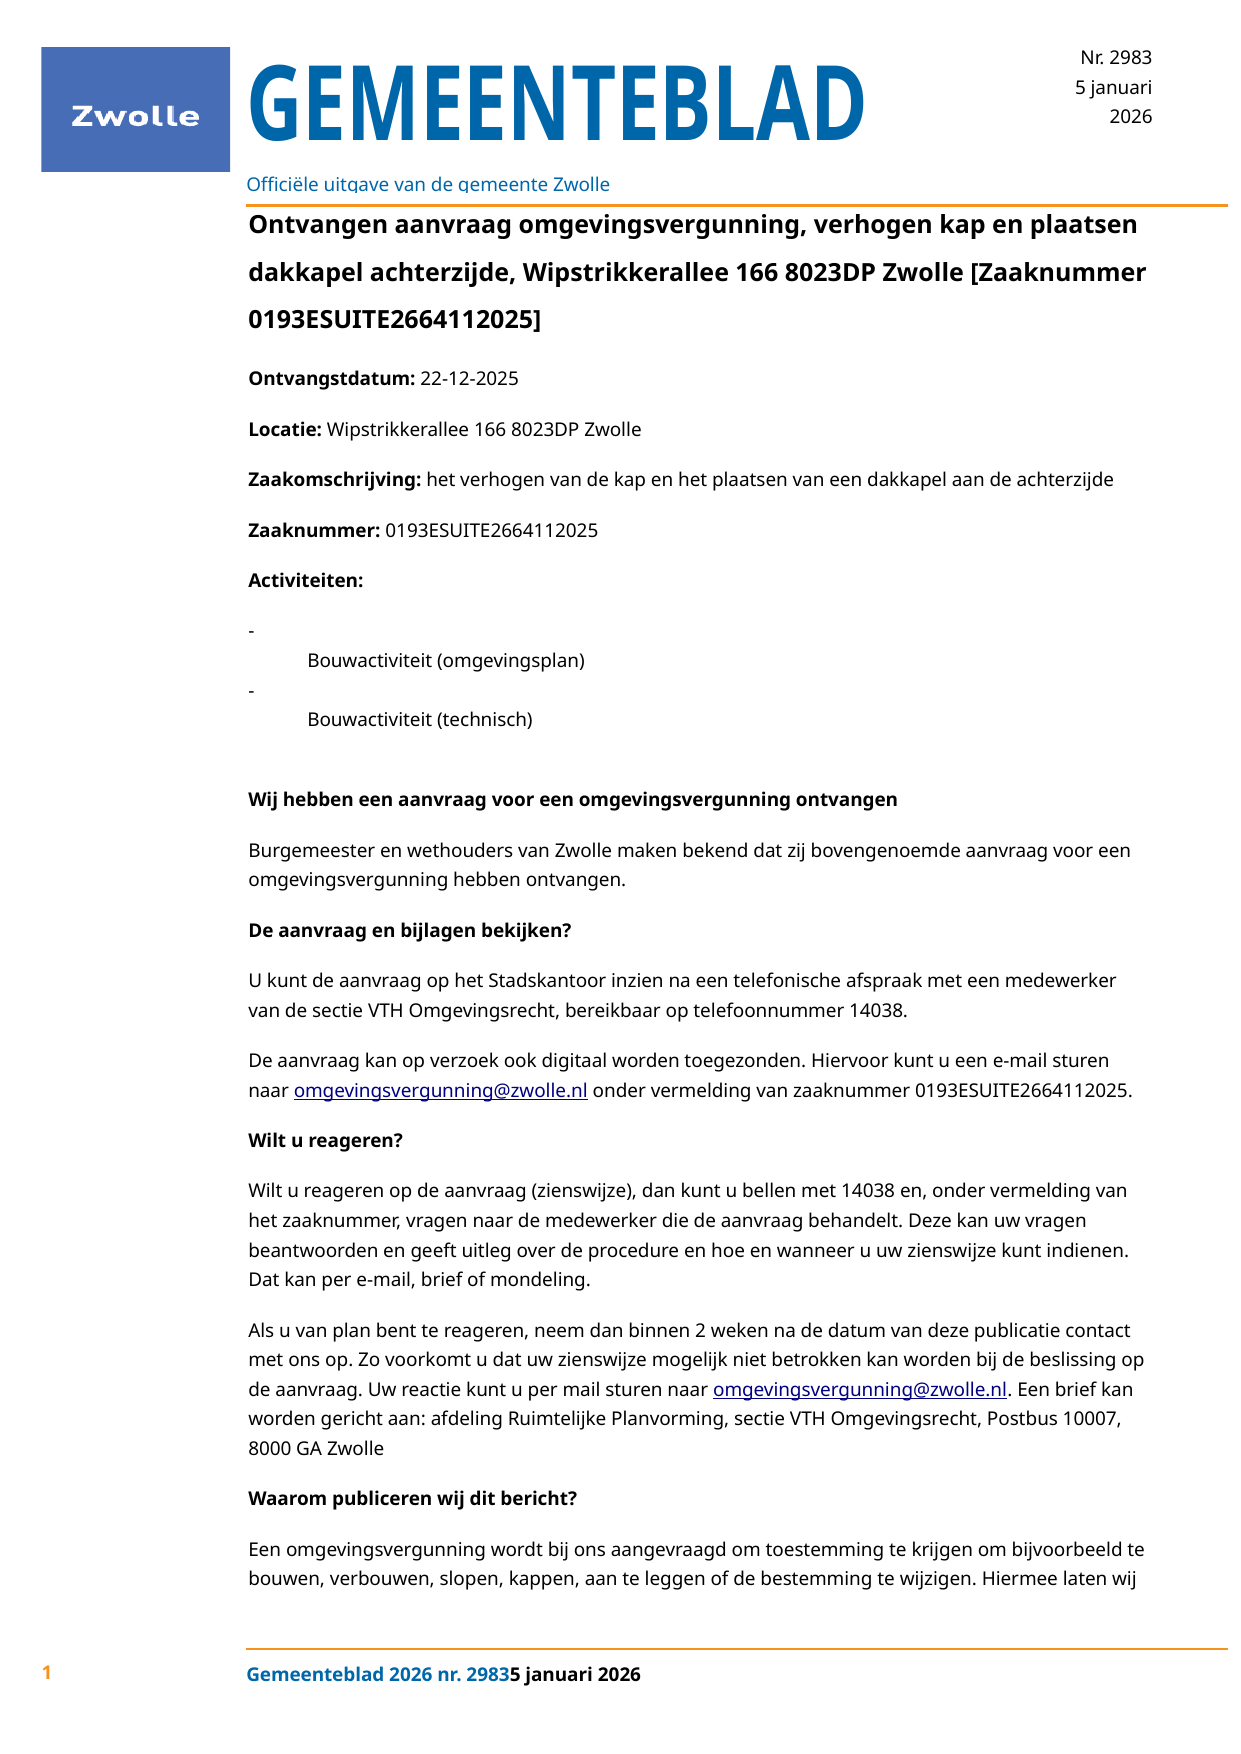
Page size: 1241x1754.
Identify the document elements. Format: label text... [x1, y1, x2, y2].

list Bouwactiviteit (technisch) [248, 706, 1152, 732]
text Zaaknummer: 0193ESUITE2664112025 [248, 517, 1152, 542]
text De aanvraag kan op verzoek ook digitaal worden toegezonden. Hiervoor kunt u een e-mail sturen naar omgevingsvergunning@zwolle.nl onder vermelding van zaaknummer 0193ESUITE2664112025. [248, 1047, 1152, 1102]
text Burgemeester en wethouders van Zwolle maken bekend dat zij bovengenoemde aanvraag voor een omgevingsvergunning hebben ontvangen. [248, 837, 1152, 892]
text Als u van plan bent te reageren, neem dan binnen 2 weken na de datum van deze publicatie contact met ons op. Zo voorkomt u dat uw zienswijze mogelijk niet betrokken kan worden bij de beslissing op de aanvraag. Uw reactie kunt u per mail sturen naar omgevingsvergunning@zwolle.nl. Een brief kan worden gericht aan: afdeling Ruimtelijke Planvorming, sectie VTH Omgevingsrecht, Postbus 10007, 8000 GA Zwolle [248, 1317, 1152, 1461]
text Ontvangen aanvraag omgevingsvergunning, verhogen kap en plaatsen dakkapel achterzijde, Wipstrikkerallee 166 8023DP Zwolle [Zaaknummer 0193ESUITE2664112025] [248, 207, 1152, 336]
text Waarom publiceren wij dit bericht? [248, 1486, 1152, 1511]
text Een omgevingsvergunning wordt bij ons aangevraagd om toestemming te krijgen om bijvoorbeeld te bouwen, verbouwen, slopen, kappen, aan te leggen of de bestemming te wijzigen. Hiermee laten wij [248, 1536, 1152, 1591]
text Wij hebben een aanvraag voor een omgevingsvergunning ontvangen [248, 786, 1152, 812]
text U kunt de aanvraag op het Stadskantoor inzien na een telefonische afspraak met een medewerker van de sectie VTH Omgevingsrecht, bereikbaar op telefoonnummer 14038. [248, 967, 1152, 1022]
text De aanvraag en bijlagen bekijken? [248, 917, 1152, 942]
picture [41, 47, 231, 172]
list Bouwactiviteit (omgevingsplan) [248, 647, 1152, 673]
text Activiteiten: [248, 567, 1152, 593]
text Ontvangstdatum: 22-12-2025 [248, 366, 1152, 391]
text Locatie: Wipstrikkerallee 166 8023DP Zwolle [248, 416, 1152, 442]
text Wilt u reageren op de aanvraag (zienswijze), dan kunt u bellen met 14038 en, onder vermelding van het zaaknummer, vragen naar de medewerker die de aanvraag behandelt. Deze kan uw vragen beantwoorden en geeft uitleg over de procedure en hoe en wanneer u uw zienswijze kunt indienen. Dat kan per e-mail, brief of mondeling. [248, 1178, 1152, 1292]
text Wilt u reageren? [248, 1127, 1152, 1153]
text Zaakomschrijving: het verhogen van de kap en het plaatsen van een dakkapel aan de achterzijde [248, 466, 1152, 492]
